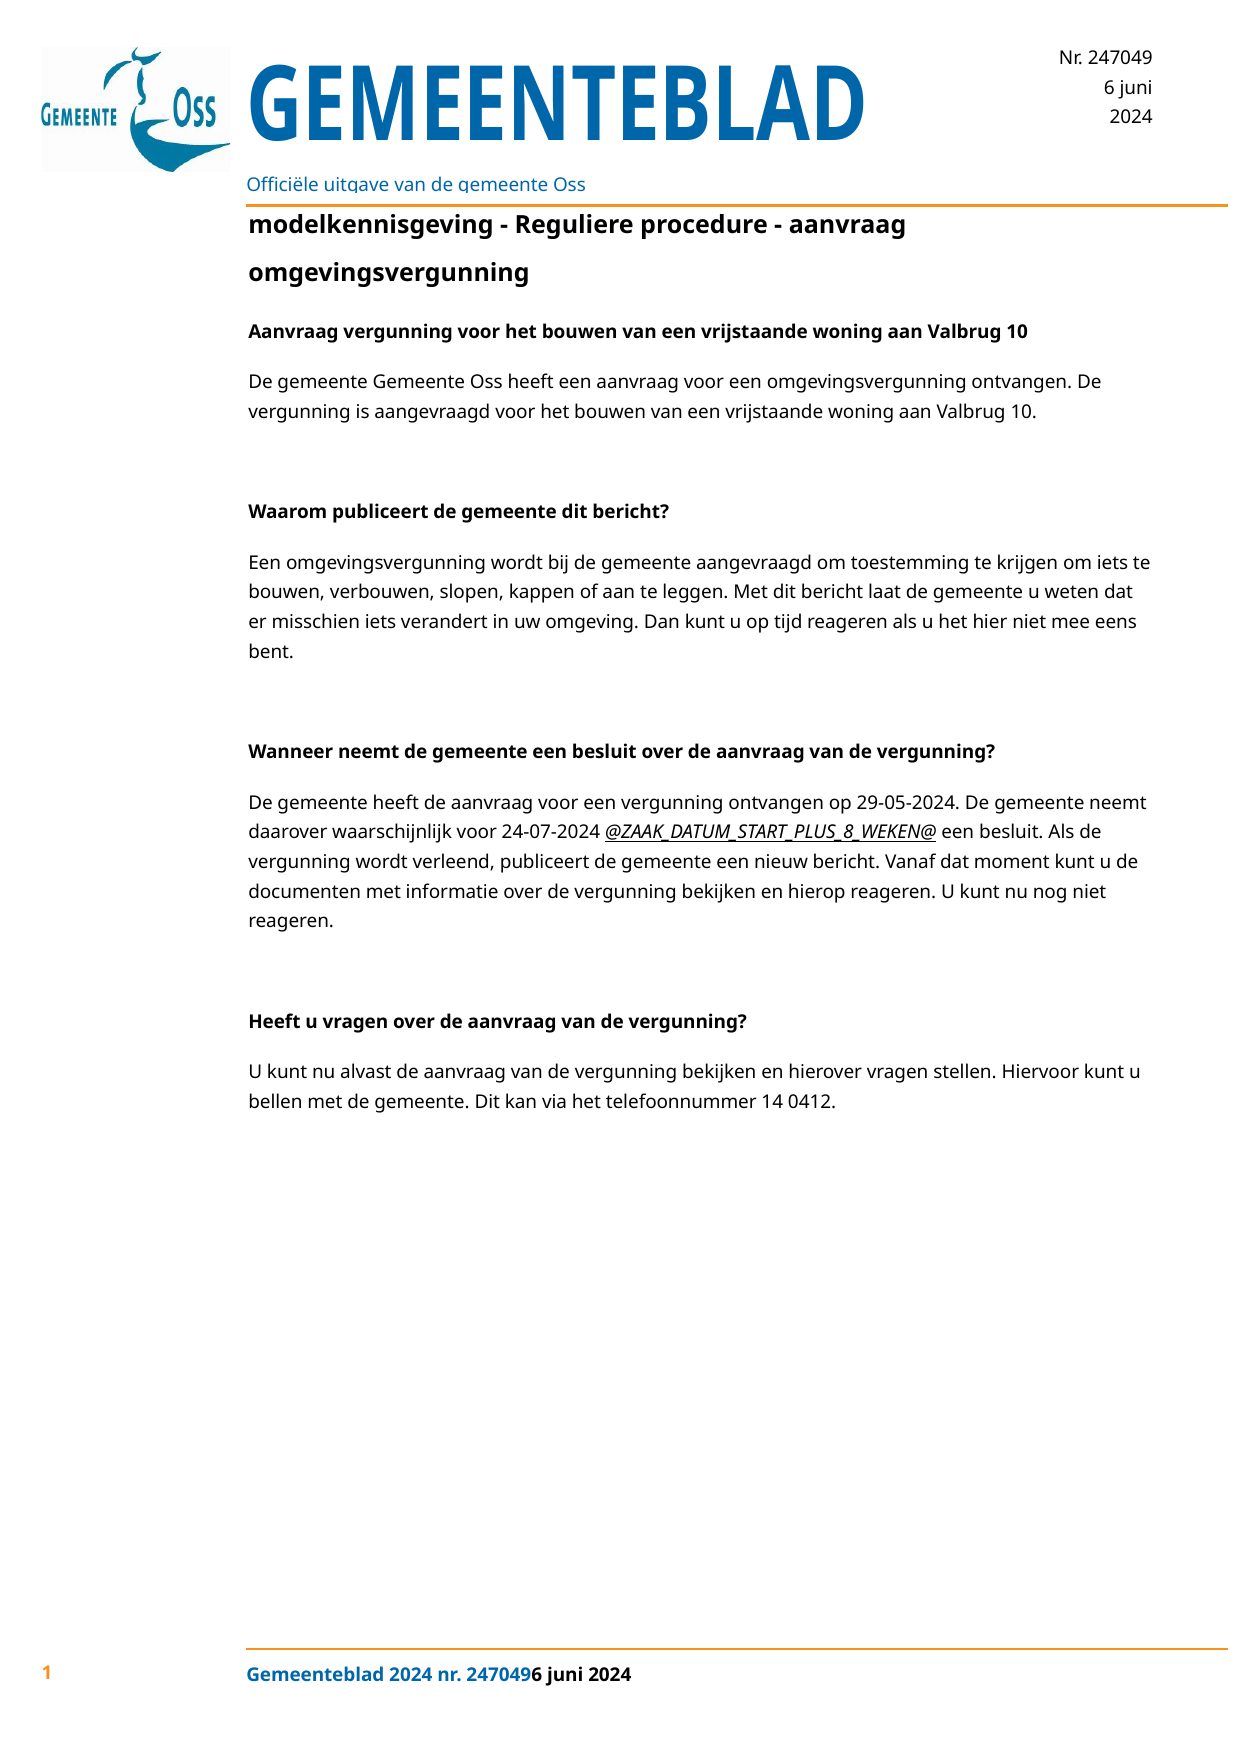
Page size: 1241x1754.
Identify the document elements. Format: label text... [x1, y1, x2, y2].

text Een omgevingsvergunning wordt bij de gemeente aangevraagd om toestemming te krijgen om iets te bouwen, verbouwen, slopen, kappen of aan te leggen. Met dit bericht laat de gemeente u weten dat er misschien iets verandert in uw omgeving. Dan kunt u op tijd reageren als u het hier niet mee eens bent. [248, 549, 1152, 664]
text Aanvraag vergunning voor het bouwen van een vrijstaande woning aan Valbrug 10 [248, 318, 1152, 344]
text modelkennisgeving - Reguliere procedure - aanvraag omgevingsvergunning [248, 207, 1152, 288]
text U kunt nu alvast de aanvraag van de vergunning bekijken en hierover vragen stellen. Hiervoor kunt u bellen met de gemeente. Dit kan via het telefoonnummer 14 0412. [248, 1059, 1152, 1114]
text Waarom publiceert de gemeente dit bericht? [248, 499, 1152, 524]
text Wanneer neemt de gemeente een besluit over de aanvraag van de vergunning? [248, 739, 1152, 764]
text De gemeente Gemeente Oss heeft een aanvraag voor een omgevingsvergunning ontvangen. De vergunning is aangevraagd voor het bouwen van een vrijstaande woning aan Valbrug 10. [248, 368, 1152, 424]
text De gemeente heeft de aanvraag voor een vergunning ontvangen op 29-05-2024. De gemeente neemt daarover waarschijnlijk voor 24-07-2024 @ZAAK_DATUM_START_PLUS_8_WEKEN@ een besluit. Als de vergunning wordt verleend, publiceert de gemeente een nieuw bericht. Vanaf dat moment kunt u de documenten met informatie over de vergunning bekijken en hierop reageren. U kunt nu nog niet reageren. [248, 789, 1152, 933]
text Heeft u vragen over de aanvraag van de vergunning? [248, 1008, 1152, 1034]
picture [41, 47, 231, 172]
